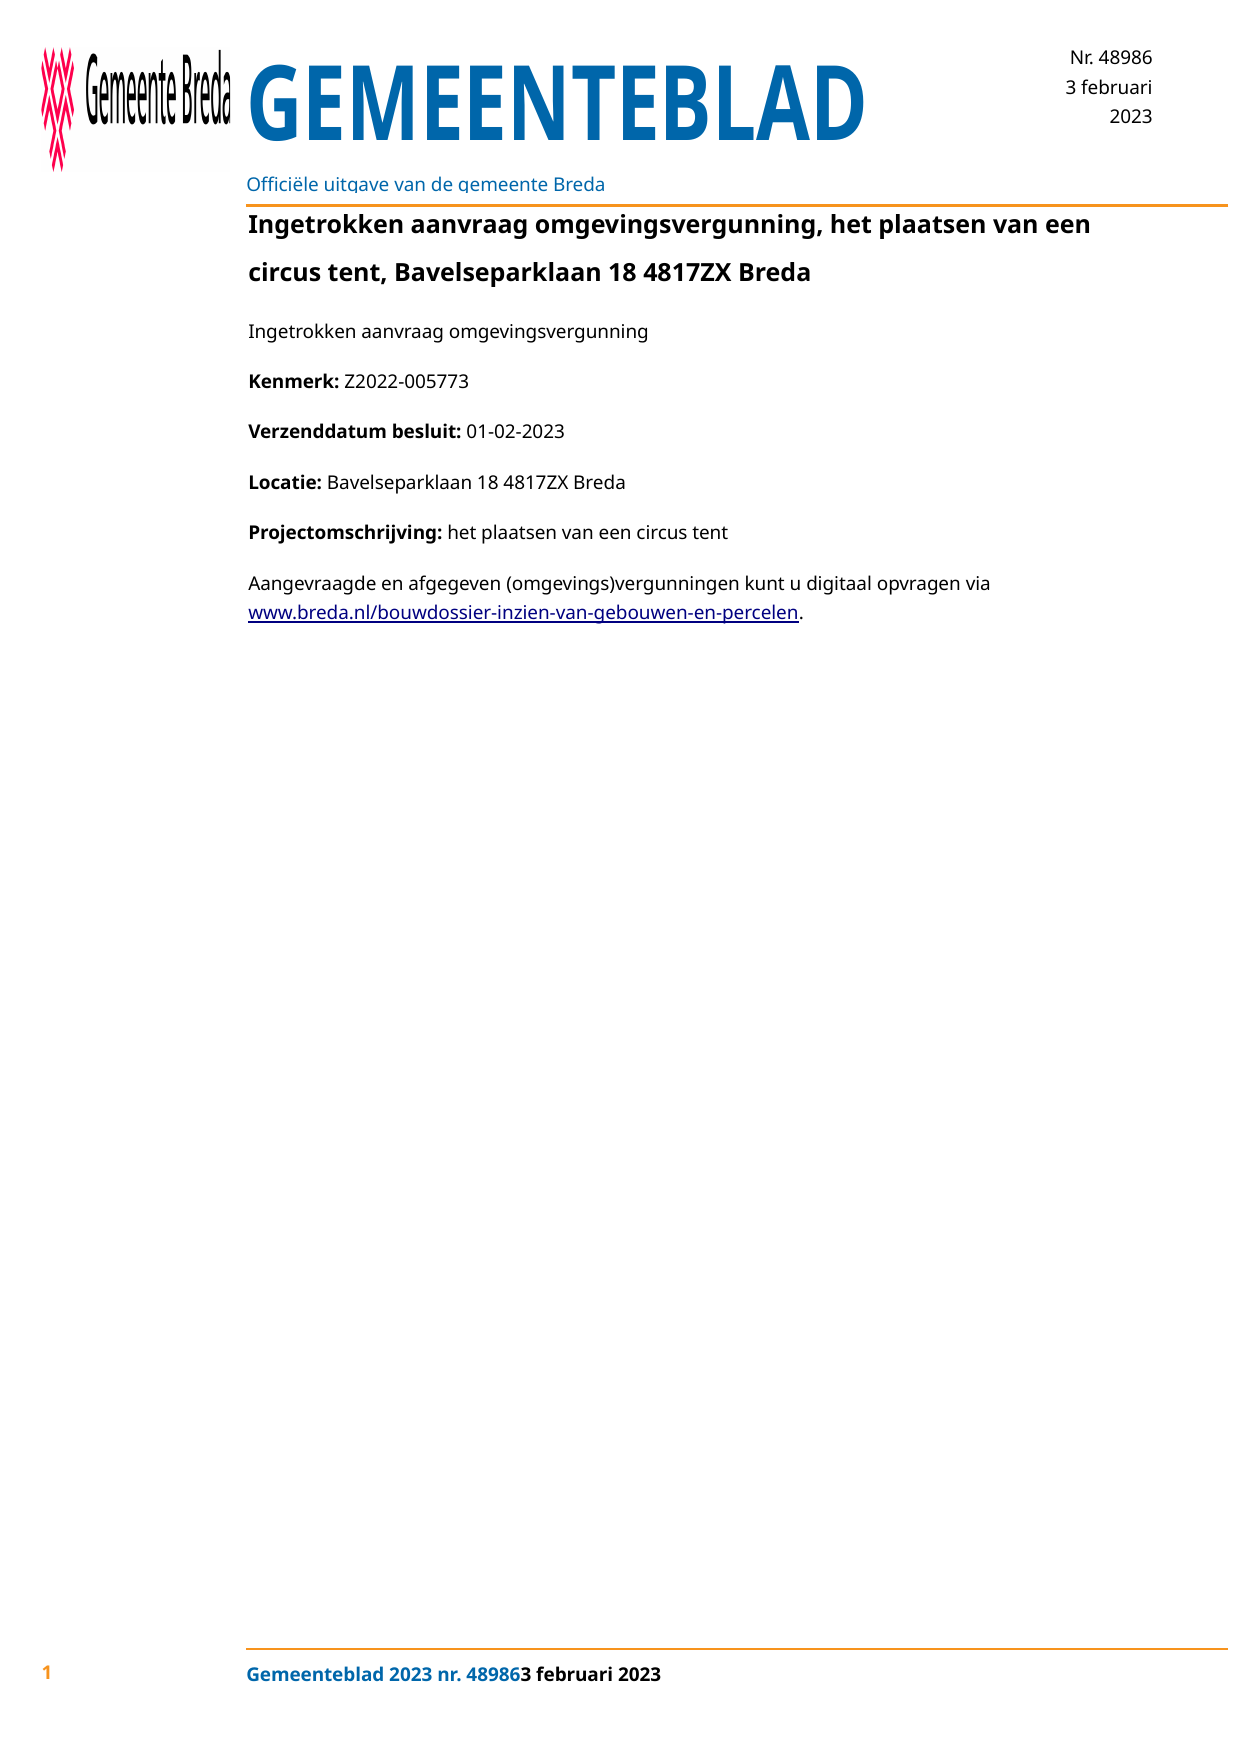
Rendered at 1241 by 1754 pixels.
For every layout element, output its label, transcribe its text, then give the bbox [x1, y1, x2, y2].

text Aangevraagde en afgegeven (omgevings)vergunningen kunt u digitaal opvragen via www.breda.nl/bouwdossier-inzien-van-gebouwen-en-percelen. [248, 570, 1152, 625]
text Ingetrokken aanvraag omgevingsvergunning [248, 318, 1152, 344]
text Kenmerk: Z2022-005773 [248, 368, 1152, 394]
text Locatie: Bavelseparklaan 18 4817ZX Breda [248, 469, 1152, 495]
text Projectomschrijving: het plaatsen van een circus tent [248, 519, 1152, 545]
text Verzenddatum besluit: 01-02-2023 [248, 419, 1152, 444]
text Ingetrokken aanvraag omgevingsvergunning, het plaatsen van een circus tent, Bavelseparklaan 18 4817ZX Breda [248, 207, 1152, 288]
picture [41, 47, 231, 172]
